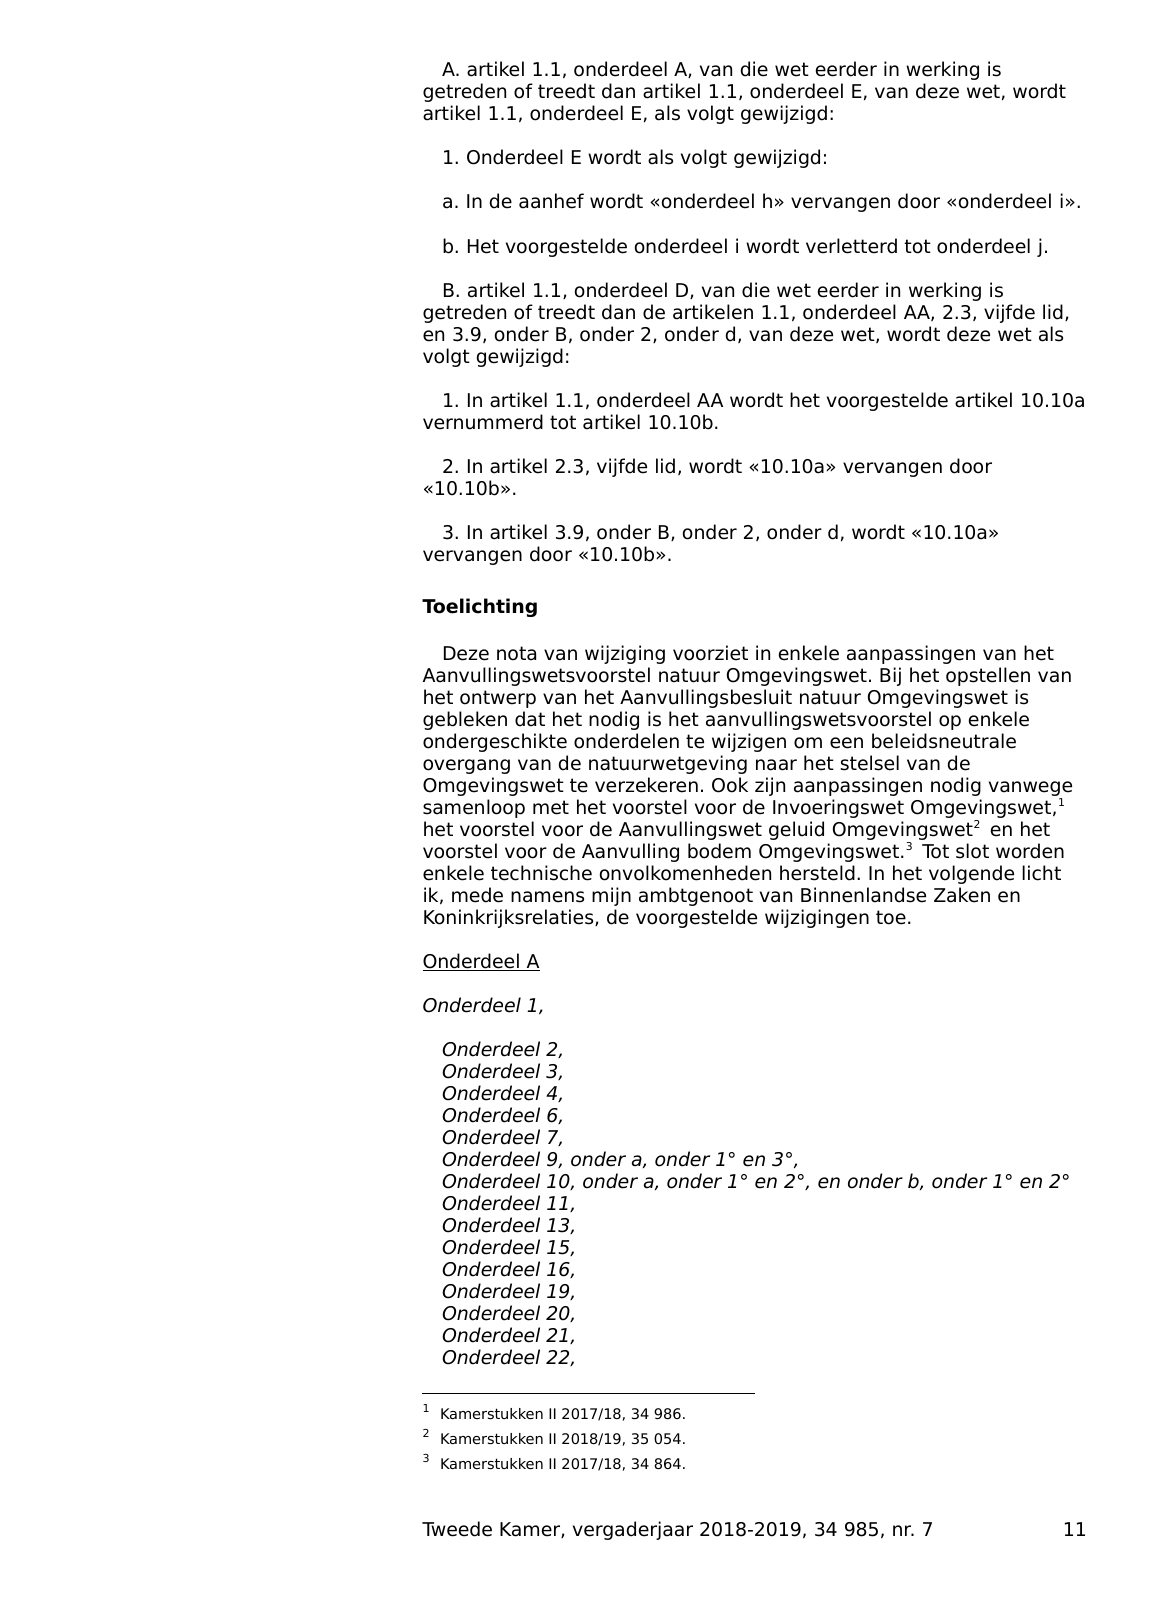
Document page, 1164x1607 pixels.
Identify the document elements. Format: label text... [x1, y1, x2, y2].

text 1. Onderdeel E wordt als volgt gewijzigd: [422, 147, 1087, 169]
text a. In de aanhef wordt «onderdeel h» vervangen door «onderdeel i». [422, 191, 1087, 213]
text Onderdeel 20, [422, 1303, 1087, 1325]
text Onderdeel 6, [422, 1105, 1087, 1127]
text Onderdeel 3, [422, 1061, 1087, 1083]
text Deze nota van wijziging voorziet in enkele aanpassingen van het Aanvullingswetsvoorstel natuur Omgevingswet. Bij het opstellen van het ontwerp van het Aanvullingsbesluit natuur Omgevingswet is gebleken dat het nodig is het aanvullingswetsvoorstel op enkele ondergeschikte onderdelen te wijzigen om een beleidsneutrale overgang van de natuurwetgeving naar het stelsel van de Omgevingswet te verzekeren. Ook zijn aanpassingen nodig vanwege samenloop met het voorstel voor de Invoeringswet Omgevingswet, het voorstel voor de Aanvullingswet geluid Omgevingswet en het voorstel voor de Aanvulling bodem Omgevingswet. Tot slot worden enkele technische onvolkomenheden hersteld. In het volgende licht ik, mede namens mijn ambtgenoot van Binnenlandse Zaken en Koninkrijksrelaties, de voorgestelde wijzigingen toe. [422, 643, 1087, 929]
text Onderdeel 4, [422, 1083, 1087, 1105]
text b. Het voorgestelde onderdeel i wordt verletterd tot onderdeel j. [422, 236, 1087, 257]
text Onderdeel 9, onder a, onder 1° en 3°, [422, 1149, 1087, 1171]
subtitle Onderdeel A [422, 951, 1087, 973]
text Onderdeel 2, [422, 1039, 1087, 1061]
text Onderdeel 10, onder a, onder 1° en 2°, en onder b, onder 1° en 2° [422, 1171, 1087, 1193]
text Onderdeel 21, [422, 1325, 1087, 1347]
text A. artikel 1.1, onderdeel A, van die wet eerder in werking is getreden of treedt dan artikel 1.1, onderdeel E, van deze wet, wordt artikel 1.1, onderdeel E, als volgt gewijzigd: [422, 59, 1087, 125]
text Onderdeel 22, [422, 1347, 1087, 1369]
subtitle Toelichting [422, 596, 1087, 618]
text Kamerstukken II 2017/18, 34 864. [422, 1452, 1087, 1474]
text Onderdeel 11, [422, 1193, 1087, 1215]
text Onderdeel 16, [422, 1259, 1087, 1281]
text 2. In artikel 2.3, vijfde lid, wordt «10.10a» vervangen door «10.10b». [422, 456, 1087, 500]
text 3. In artikel 3.9, onder B, onder 2, onder d, wordt «10.10a» vervangen door «10.10b». [422, 522, 1087, 566]
text Kamerstukken II 2017/18, 34 986. [422, 1402, 1087, 1424]
subtitle Onderdeel 1, [422, 995, 1087, 1017]
text Onderdeel 7, [422, 1127, 1087, 1149]
text Onderdeel 13, [422, 1215, 1087, 1237]
text Onderdeel 15, [422, 1237, 1087, 1259]
text Onderdeel 19, [422, 1281, 1087, 1303]
text B. artikel 1.1, onderdeel D, van die wet eerder in werking is getreden of treedt dan de artikelen 1.1, onderdeel AA, 2.3, vijfde lid, en 3.9, onder B, onder 2, onder d, van deze wet, wordt deze wet als volgt gewijzigd: [422, 280, 1087, 368]
text Kamerstukken II 2018/19, 35 054. [422, 1427, 1087, 1449]
text 1. In artikel 1.1, onderdeel AA wordt het voorgestelde artikel 10.10a vernummerd tot artikel 10.10b. [422, 390, 1087, 434]
